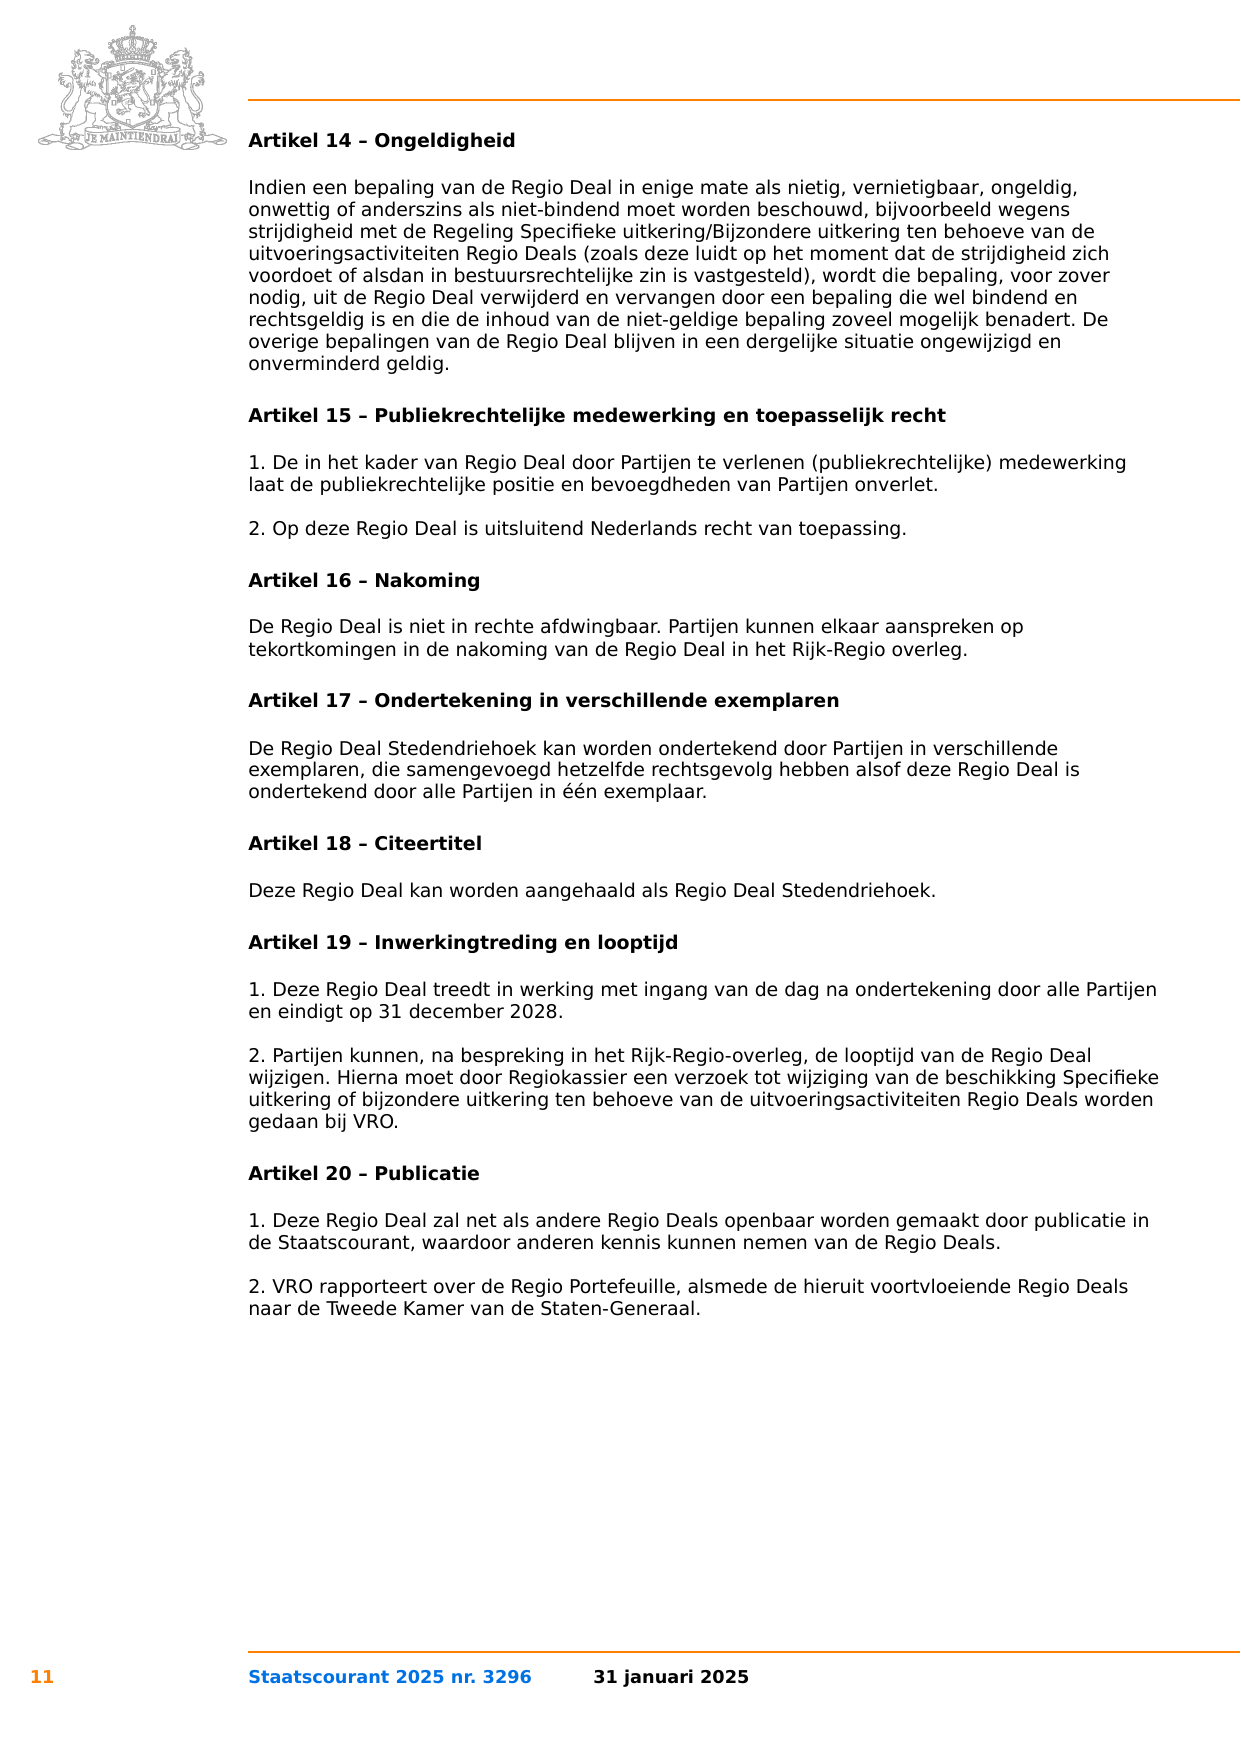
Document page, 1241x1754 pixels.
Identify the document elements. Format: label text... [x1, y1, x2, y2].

text Deze Regio Deal kan worden aangehaald als Regio Deal Stedendriehoek. [248, 880, 1163, 902]
subtitle Artikel 17 – Ondertekening in verschillende exemplaren [248, 690, 1163, 712]
text 2. Partijen kunnen, na bespreking in het Rijk-Regio-overleg, de looptijd van de Regio Deal wijzigen. Hierna moet door Regiokassier een verzoek tot wijziging van de beschikking Specifieke uitkering of bijzondere uitkering ten behoeve van de uitvoeringsactiviteiten Regio Deals worden gedaan bij VRO. [248, 1045, 1163, 1133]
subtitle Artikel 18 – Citeertitel [248, 833, 1163, 855]
text 1. Deze Regio Deal treedt in werking met ingang van de dag na ondertekening door alle Partijen en eindigt op 31 december 2028. [248, 979, 1163, 1023]
text De Regio Deal Stedendriehoek kan worden ondertekend door Partijen in verschillende exemplaren, die samengevoegd hetzelfde rechtsgevolg hebben alsof deze Regio Deal is ondertekend door alle Partijen in één exemplaar. [248, 737, 1163, 803]
subtitle Artikel 14 – Ongeldigheid [248, 130, 1163, 152]
text Indien een bepaling van de Regio Deal in enige mate als nietig, vernietigbaar, ongeldig, onwettig of anderszins als niet-bindend moet worden beschouwd, bijvoorbeeld wegens strijdigheid met de Regeling Specifieke uitkering/Bijzondere uitkering ten behoeve van de uitvoeringsactiviteiten Regio Deals (zoals deze luidt op het moment dat de strijdigheid zich voordoet of alsdan in bestuursrechtelijke zin is vastgesteld), wordt die bepaling, voor zover nodig, uit de Regio Deal verwijderd en vervangen door een bepaling die wel bindend en rechtsgeldig is en die de inhoud van de niet-geldige bepaling zoveel mogelijk benadert. De overige bepalingen van de Regio Deal blijven in een dergelijke situatie ongewijzigd en onverminderd geldig. [248, 177, 1163, 375]
text 2. Op deze Regio Deal is uitsluitend Nederlands recht van toepassing. [248, 517, 1163, 539]
text De Regio Deal is niet in rechte afdwingbaar. Partijen kunnen elkaar aanspreken op tekortkomingen in de nakoming van de Regio Deal in het Rijk-Regio overleg. [248, 616, 1163, 660]
text 2. VRO rapporteert over de Regio Portefeuille, alsmede de hieruit voortvloeiende Regio Deals naar de Tweede Kamer van de Staten-Generaal. [248, 1276, 1163, 1320]
subtitle Artikel 19 – Inwerkingtreding en looptijd [248, 932, 1163, 954]
subtitle Artikel 15 – Publiekrechtelijke medewerking en toepasselijk recht [248, 405, 1163, 427]
text 1. De in het kader van Regio Deal door Partijen te verlenen (publiekrechtelijke) medewerking laat de publiekrechtelijke positie en bevoegdheden van Partijen onverlet. [248, 452, 1163, 496]
text 1. Deze Regio Deal zal net als andere Regio Deals openbaar worden gemaakt door publicatie in de Staatscourant, waardoor anderen kennis kunnen nemen van de Regio Deals. [248, 1210, 1163, 1254]
subtitle Artikel 20 – Publicatie [248, 1163, 1163, 1185]
subtitle Artikel 16 – Nakoming [248, 569, 1163, 591]
picture [38, 25, 227, 150]
